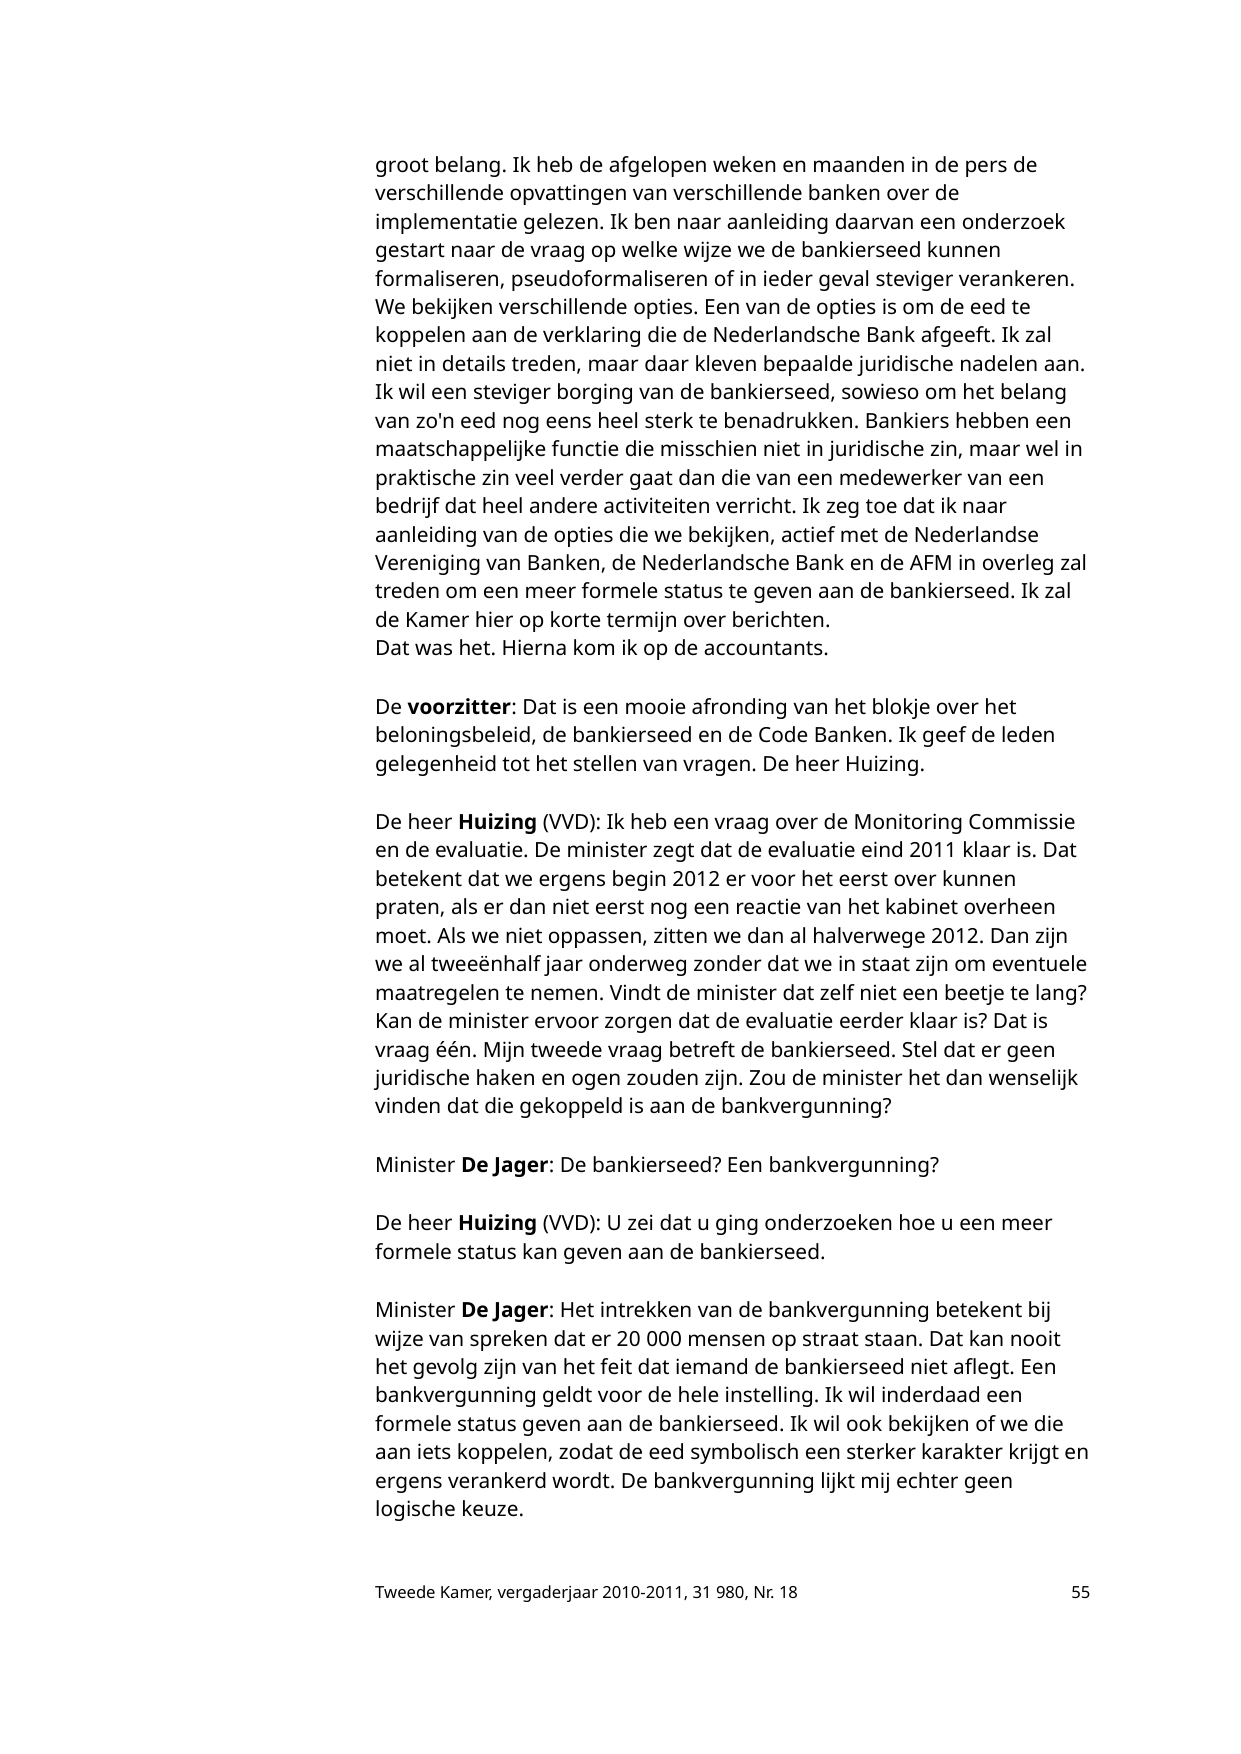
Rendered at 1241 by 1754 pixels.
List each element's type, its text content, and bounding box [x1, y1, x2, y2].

text De voorzitter: Dat is een mooie afronding van het blokje over het beloningsbeleid, de bankierseed en de Code Banken. Ik geef de leden gelegenheid tot het stellen van vragen. De heer Huizing. [375, 692, 1090, 777]
text Dat was het. Hierna kom ik op de accountants. [375, 633, 1090, 662]
text Minister De Jager: Het intrekken van de bankvergunning betekent bij wijze van spreken dat er 20 000 mensen op straat staan. Dat kan nooit het gevolg zijn van het feit dat iemand de bankierseed niet aflegt. Een bankvergunning geldt voor de hele instelling. Ik wil inderdaad een formele status geven aan de bankierseed. Ik wil ook bekijken of we die aan iets koppelen, zodat de eed symbolisch een sterker karakter krijgt en ergens verankerd wordt. De bankvergunning lijkt mij echter geen logische keuze. [375, 1295, 1090, 1523]
text groot belang. Ik heb de afgelopen weken en maanden in de pers de verschillende opvattingen van verschillende banken over de implementatie gelezen. Ik ben naar aanleiding daarvan een onderzoek gestart naar de vraag op welke wijze we de bankierseed kunnen formaliseren, pseudoformaliseren of in ieder geval steviger verankeren. We bekijken verschillende opties. Een van de opties is om de eed te koppelen aan de verklaring die de Nederlandsche Bank afgeeft. Ik zal niet in details treden, maar daar kleven bepaalde juridische nadelen aan. Ik wil een steviger borging van de bankierseed, sowieso om het belang van zo'n eed nog eens heel sterk te benadrukken. Bankiers hebben een maatschappelijke functie die misschien niet in juridische zin, maar wel in praktische zin veel verder gaat dan die van een medewerker van een bedrijf dat heel andere activiteiten verricht. Ik zeg toe dat ik naar aanleiding van de opties die we bekijken, actief met de Nederlandse Vereniging van Banken, de Nederlandsche Bank en de AFM in overleg zal treden om een meer formele status te geven aan de bankierseed. Ik zal de Kamer hier op korte termijn over berichten. [375, 150, 1090, 633]
text Minister De Jager: De bankierseed? Een bankvergunning? [375, 1150, 1090, 1178]
text De heer Huizing (VVD): Ik heb een vraag over de Monitoring Commissie en de evaluatie. De minister zegt dat de evaluatie eind 2011 klaar is. Dat betekent dat we ergens begin 2012 er voor het eerst over kunnen praten, als er dan niet eerst nog een reactie van het kabinet overheen moet. Als we niet oppassen, zitten we dan al halverwege 2012. Dan zijn we al tweeënhalf jaar onderweg zonder dat we in staat zijn om eventuele maatregelen te nemen. Vindt de minister dat zelf niet een beetje te lang? Kan de minister ervoor zorgen dat de evaluatie eerder klaar is? Dat is vraag één. Mijn tweede vraag betreft de bankierseed. Stel dat er geen juridische haken en ogen zouden zijn. Zou de minister het dan wenselijk vinden dat die gekoppeld is aan de bankvergunning? [375, 807, 1090, 1120]
text De heer Huizing (VVD): U zei dat u ging onderzoeken hoe u een meer formele status kan geven aan de bankierseed. [375, 1208, 1090, 1265]
